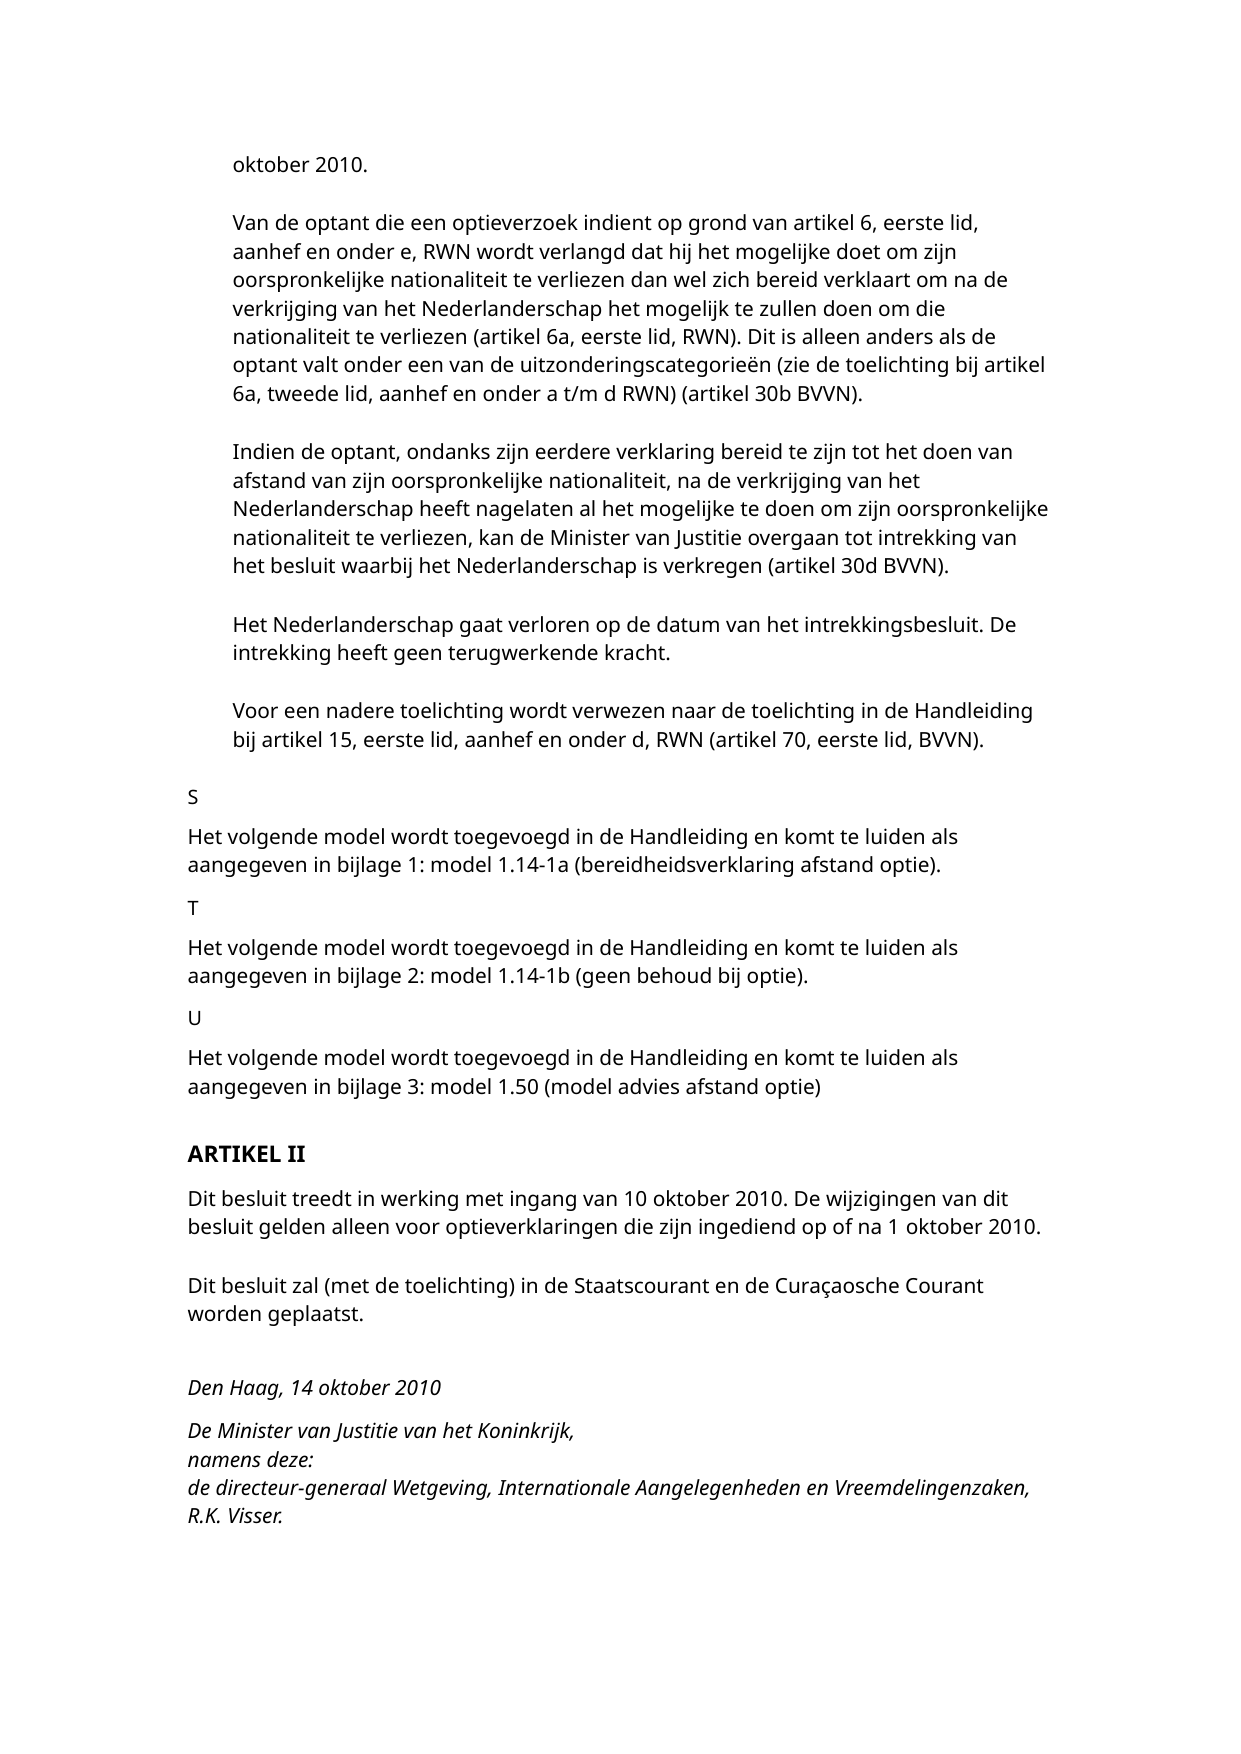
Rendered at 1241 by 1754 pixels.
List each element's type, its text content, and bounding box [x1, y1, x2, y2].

text Het Nederlanderschap gaat verloren op de datum van het intrekkingsbesluit. De intrekking heeft geen terugwerkende kracht. [232, 610, 1053, 667]
text de directeur-generaal Wetgeving, Internationale Aangelegenheden en Vreemdelingenzaken, [187, 1473, 1053, 1502]
text Voor een nadere toelichting wordt verwezen naar de toelichting in de Handleiding bij artikel 15, eerste lid, aanhef en onder d, RWN (artikel 70, eerste lid, BVVN). [232, 697, 1053, 753]
subtitle ARTIKEL II [187, 1138, 1053, 1169]
text De Minister van Justitie van het Koninkrijk, [187, 1416, 1053, 1445]
text S [187, 783, 1053, 810]
text Den Haag, 14 oktober 2010 [187, 1373, 1053, 1401]
text Indien de optant, ondanks zijn eerdere verklaring bereid te zijn tot het doen van afstand van zijn oorspronkelijke nationaliteit, na de verkrijging van het Nederlanderschap heeft nagelaten al het mogelijke te doen om zijn oorspronkelijke nationaliteit te verliezen, kan de Minister van Justitie overgaan tot intrekking van het besluit waarbij het Nederlanderschap is verkregen (artikel 30d BVVN). [232, 437, 1053, 580]
text Dit besluit zal (met de toelichting) in de Staatscourant en de Curaçaosche Courant worden geplaatst. [187, 1271, 1053, 1328]
text Dit besluit treedt in werking met ingang van 10 oktober 2010. De wijzigingen van dit besluit gelden alleen voor optieverklaringen die zijn ingediend op of na 1 oktober 2010. [187, 1184, 1053, 1241]
text T [187, 894, 1053, 921]
text R.K. Visser. [187, 1502, 1053, 1530]
text namens deze: [187, 1445, 1053, 1473]
text Het volgende model wordt toegevoegd in de Handleiding en komt te luiden als aangegeven in bijlage 3: model 1.50 (model advies afstand optie) [187, 1043, 1053, 1100]
text Het volgende model wordt toegevoegd in de Handleiding en komt te luiden als aangegeven in bijlage 1: model 1.14-1a (bereidheidsverklaring afstand optie). [187, 822, 1053, 879]
text Van de optant die een optieverzoek indient op grond van artikel 6, eerste lid, aanhef en onder e, RWN wordt verlangd dat hij het mogelijke doet om zijn oorspronkelijke nationaliteit te verliezen dan wel zich bereid verklaart om na de verkrijging van het Nederlanderschap het mogelijk te zullen doen om die nationaliteit te verliezen (artikel 6a, eerste lid, RWN). Dit is alleen anders als de optant valt onder een van de uitzonderingscategorieën (zie de toelichting bij artikel 6a, tweede lid, aanhef en onder a t/m d RWN) (artikel 30b BVVN). [232, 208, 1053, 407]
text U [187, 1005, 1053, 1032]
text oktober 2010. [232, 150, 1053, 178]
text Het volgende model wordt toegevoegd in de Handleiding en komt te luiden als aangegeven in bijlage 2: model 1.14-1b (geen behoud bij optie). [187, 933, 1053, 990]
